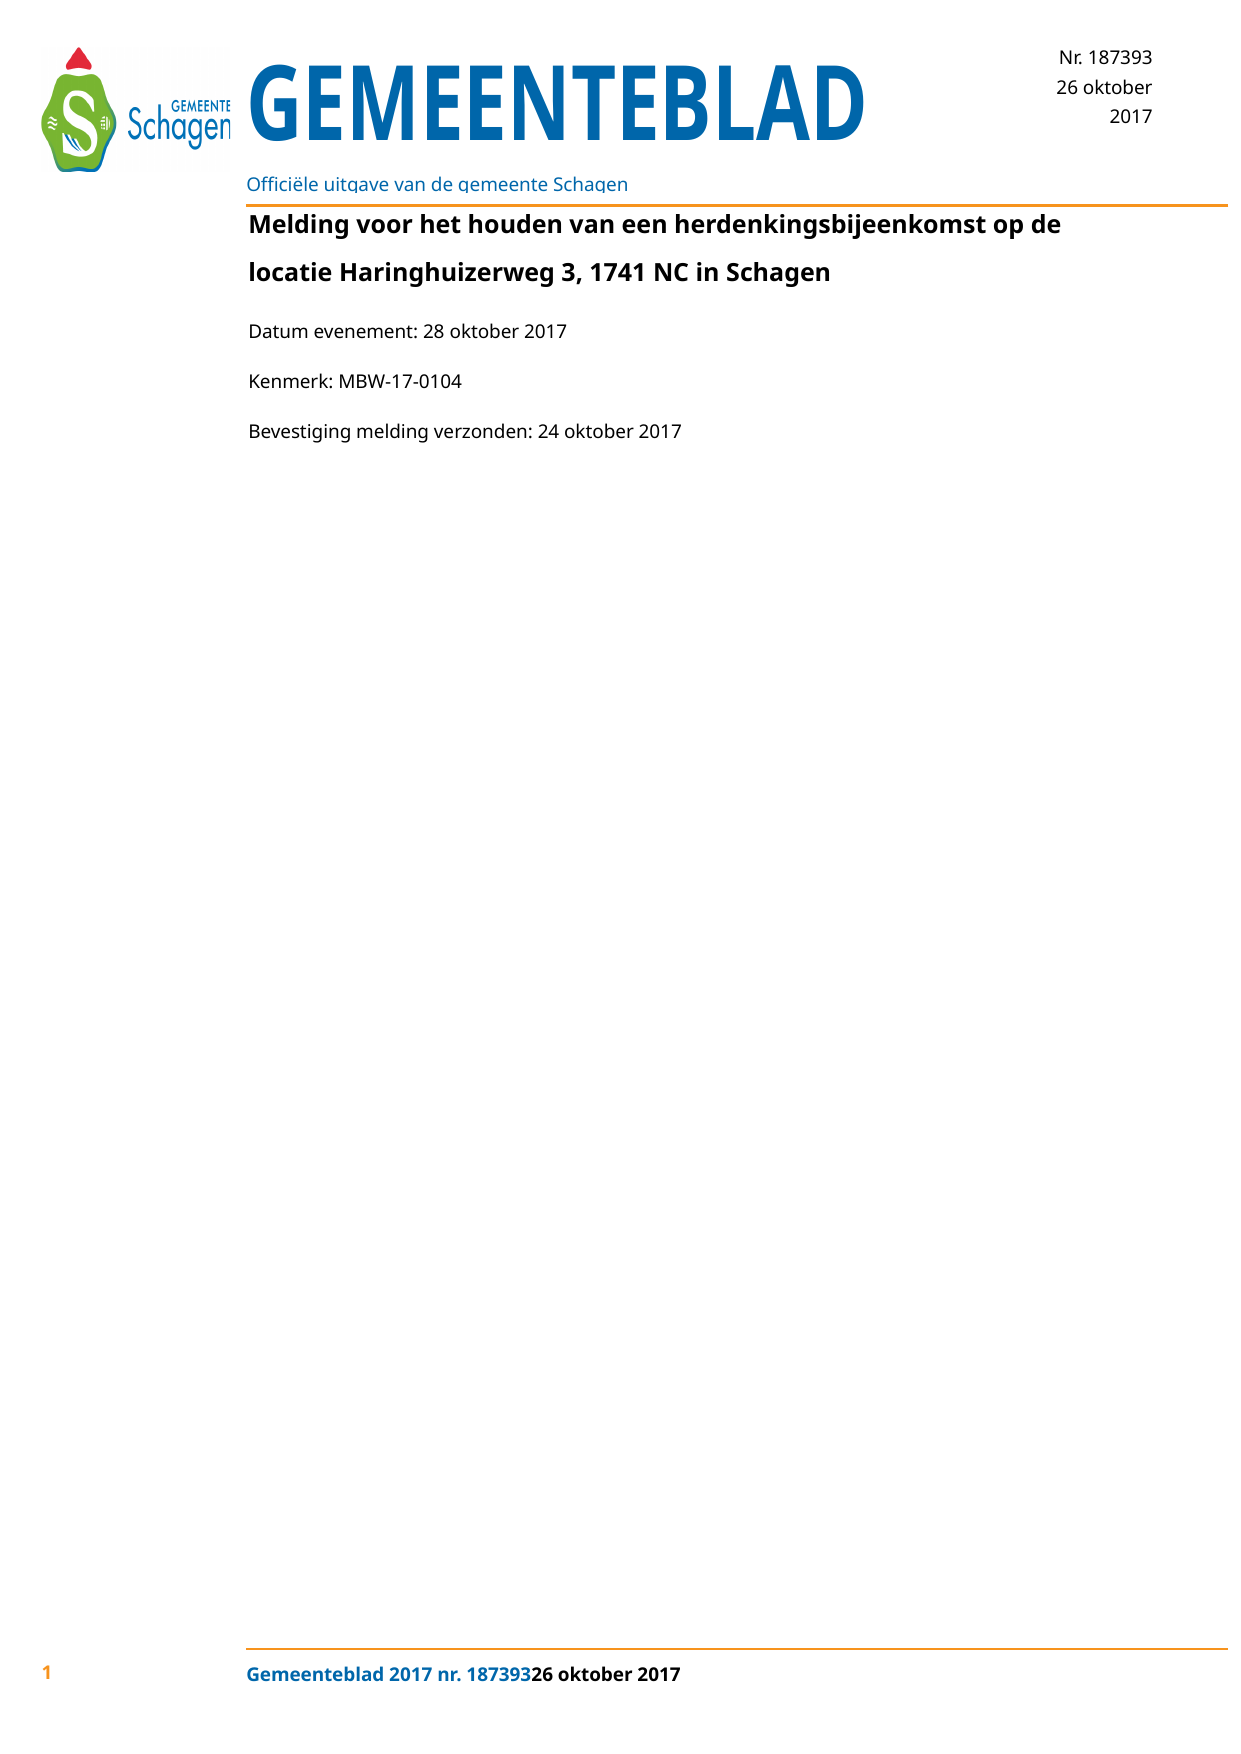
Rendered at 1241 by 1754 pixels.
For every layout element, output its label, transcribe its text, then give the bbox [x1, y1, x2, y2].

picture [41, 47, 231, 172]
text Bevestiging melding verzonden: 24 oktober 2017 [248, 419, 1152, 444]
text Kenmerk: MBW-17-0104 [248, 368, 1152, 394]
text Datum evenement: 28 oktober 2017 [248, 318, 1152, 344]
text Melding voor het houden van een herdenkingsbijeenkomst op de locatie Haringhuizerweg 3, 1741 NC in Schagen [248, 207, 1152, 288]
